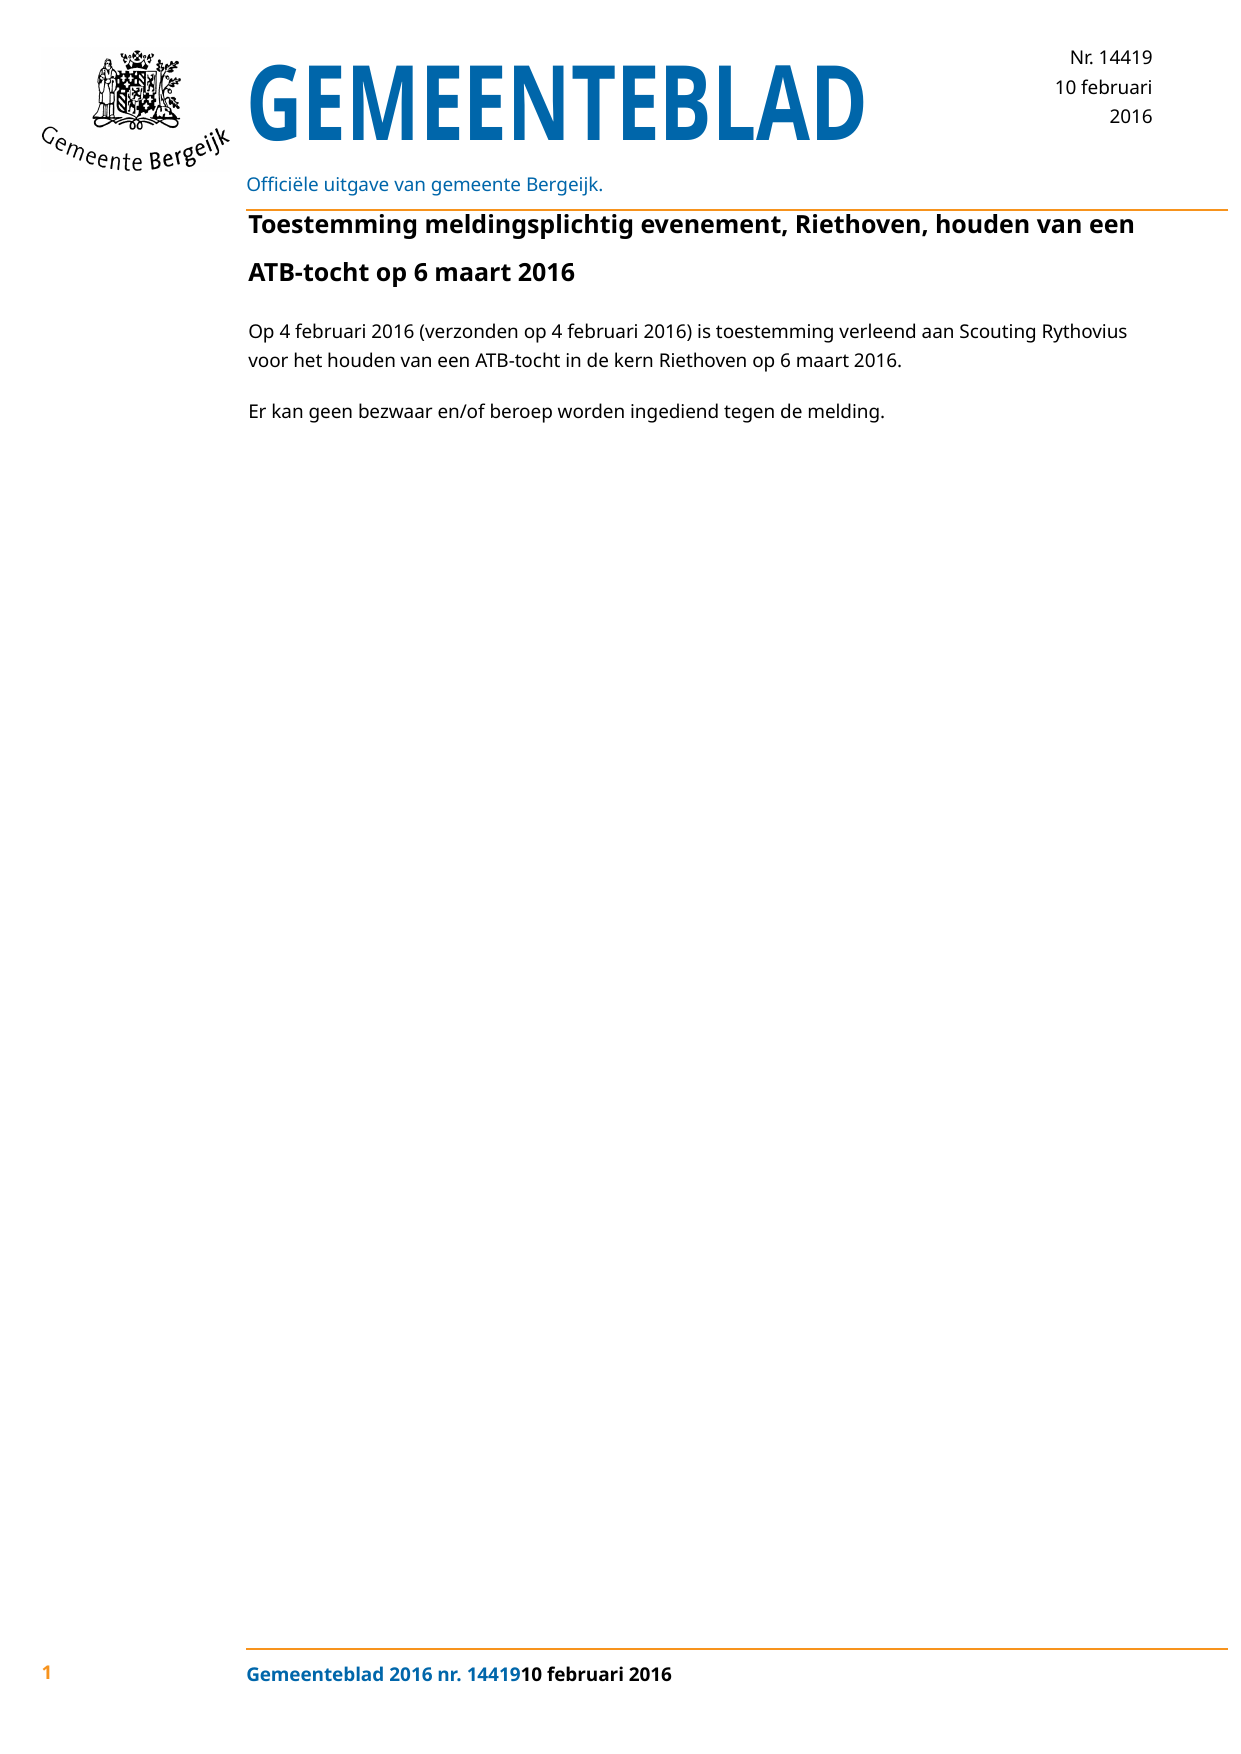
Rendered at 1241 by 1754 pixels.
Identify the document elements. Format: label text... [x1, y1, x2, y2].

picture [41, 47, 231, 172]
text Op 4 februari 2016 (verzonden op 4 februari 2016) is toestemming verleend aan Scouting Rythovius voor het houden van een ATB-tocht in de kern Riethoven op 6 maart 2016. [248, 318, 1152, 373]
text Toestemming meldingsplichtig evenement, Riethoven, houden van een ATB-tocht op 6 maart 2016 [248, 211, 1152, 288]
text Er kan geen bezwaar en/of beroep worden ingediend tegen de melding. [248, 398, 1152, 424]
